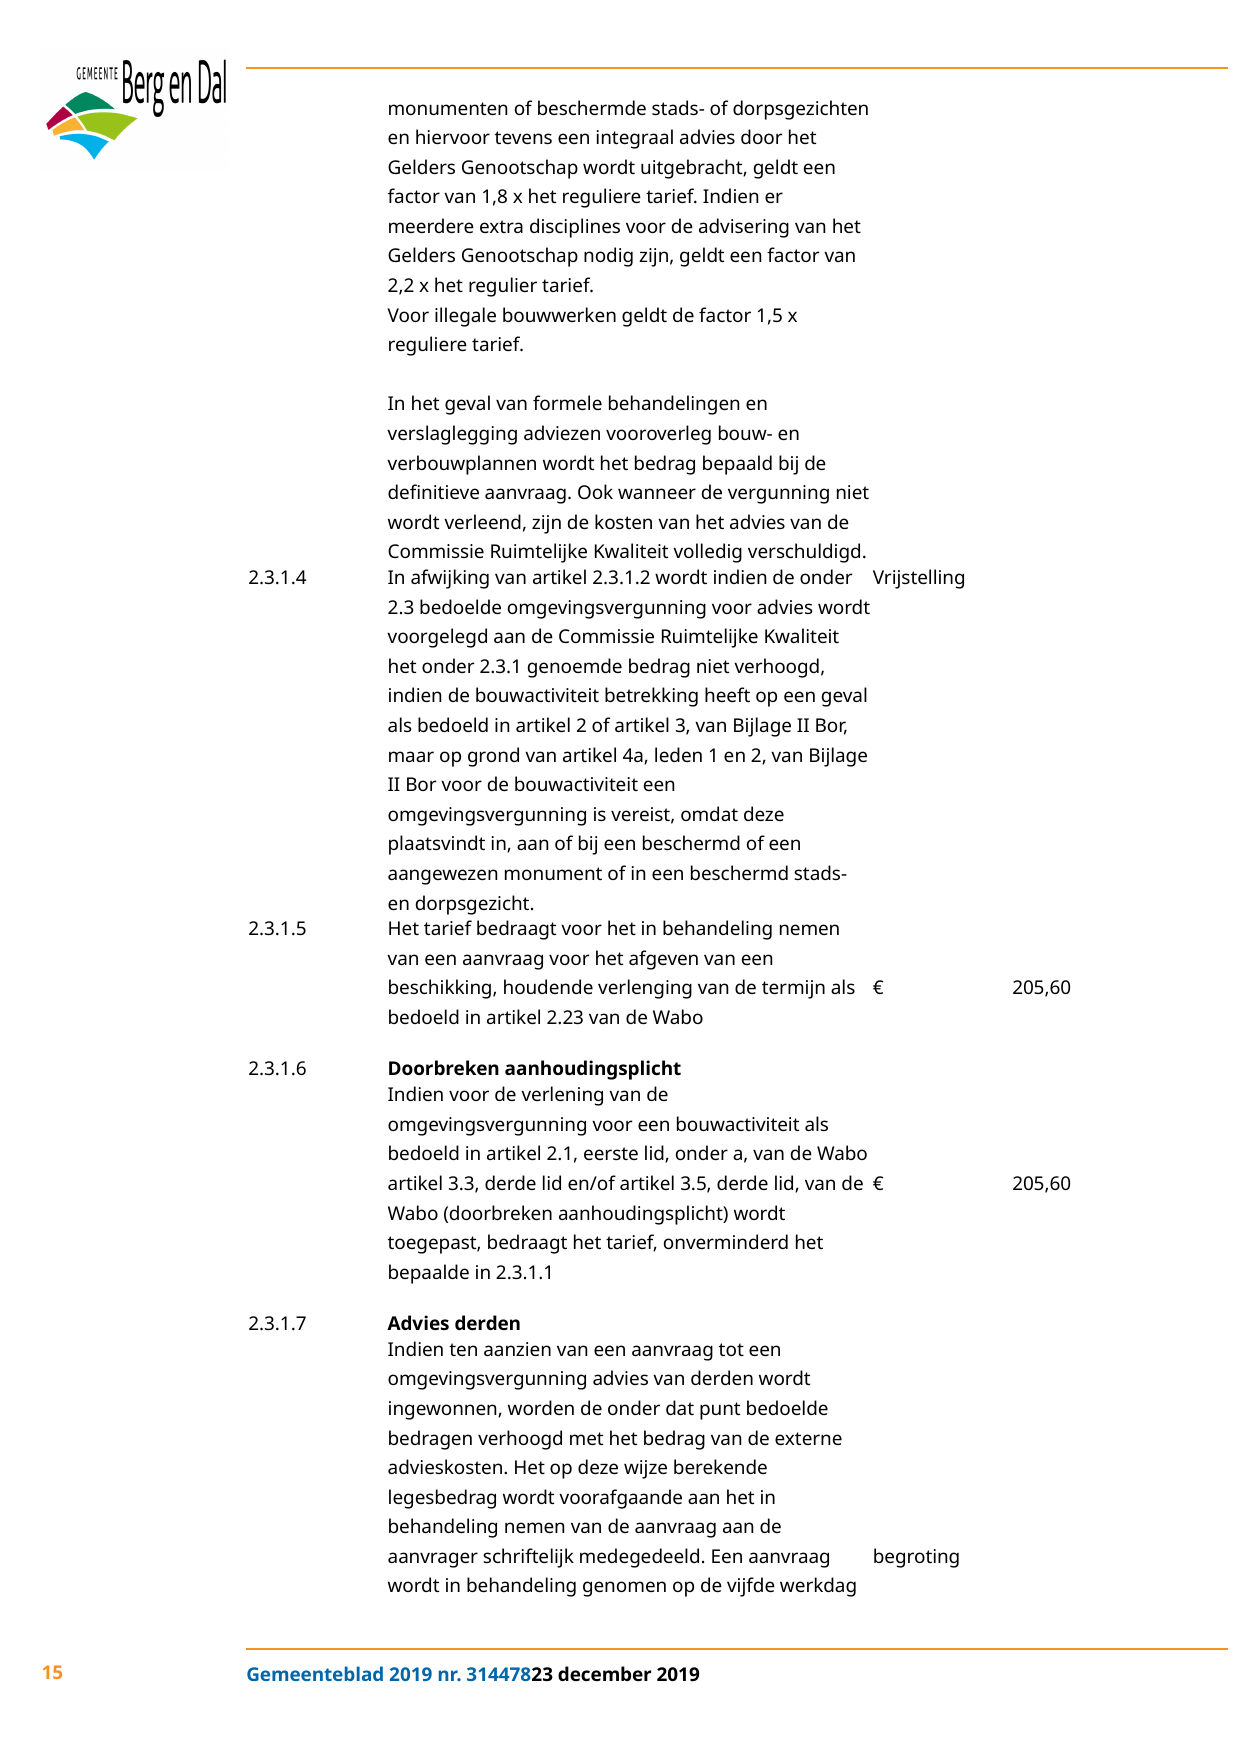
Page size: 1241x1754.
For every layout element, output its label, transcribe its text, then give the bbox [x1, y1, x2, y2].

table_cell [873, 1030, 1152, 1056]
table_cell Advies derden [388, 1310, 873, 1336]
table_cell 2.3.1.6 [248, 1056, 387, 1081]
table_cell [873, 95, 1152, 564]
table_cell In afwijking van artikel 2.3.1.2 wordt indien de onder 2.3 bedoelde omgevingsvergunning voor advies wordt voorgelegd aan de Commissie Ruimtelijke Kwaliteit het onder 2.3.1 genoemde bedrag niet verhoogd, indien de bouwactiviteit betrekking heeft op een geval als bedoeld in artikel 2 of artikel 3, van Bijlage II Bor, maar op grond van artikel 4a, leden 1 en 2, van Bijlage II Bor voor de bouwactiviteit een omgevingsvergunning is vereist, omdat deze plaatsvindt in, aan of bij een beschermd of een aangewezen monument of in een beschermd stads- en dorpsgezicht. [388, 564, 873, 915]
table_cell [248, 95, 387, 564]
table_cell 2.3.1.5 [248, 915, 387, 1030]
table_cell [248, 1285, 387, 1310]
table_cell Indien ten aanzien van een aanvraag tot een omgevingsvergunning advies van derden wordt ingewonnen, worden de onder dat punt bedoelde bedragen verhoogd met het bedrag van de externe advieskosten. Het op deze wijze berekende legesbedrag wordt voorafgaande aan het in behandeling nemen van de aanvraag aan de aanvrager schriftelijk medegedeeld. Een aanvraag wordt in behandeling genomen op de vijfde werkdag [388, 1336, 873, 1598]
table_cell € [873, 1081, 1012, 1284]
table_cell 2.3.1.4 [248, 564, 387, 915]
table_cell [388, 1285, 873, 1310]
table_cell [248, 1030, 387, 1056]
table_cell Het tarief bedraagt voor het in behandeling nemen van een aanvraag voor het afgeven van een beschikking, houdende verlenging van de termijn als bedoeld in artikel 2.23 van de Wabo [388, 915, 873, 1030]
table_cell 2.3.1.7 [248, 1310, 387, 1336]
picture [41, 47, 231, 172]
table_cell [248, 1081, 387, 1284]
table_cell [873, 1285, 1152, 1310]
table_cell [873, 1056, 1152, 1081]
table_cell [873, 1310, 1152, 1336]
table_cell [388, 1030, 873, 1056]
table_cell monumenten of beschermde stads- of dorpsgezichten en hiervoor tevens een integraal advies door het Gelders Genootschap wordt uitgebracht, geldt een factor van 1,8 x het reguliere tarief. Indien er meerdere extra disciplines voor de advisering van het Gelders Genootschap nodig zijn, geldt een factor van 2,2 x het regulier tarief. Voor illegale bouwwerken geldt de factor 1,5 x reguliere tarief. In het geval van formele behandelingen en verslaglegging adviezen vooroverleg bouw- en verbouwplannen wordt het bedrag bepaald bij de definitieve aanvraag. Ook wanneer de vergunning niet wordt verleend, zijn de kosten van het advies van de Commissie Ruimtelijke Kwaliteit volledig verschuldigd. [388, 95, 873, 564]
table_cell [248, 1336, 387, 1598]
table_cell begroting [873, 1336, 1152, 1598]
table_cell 205,60 [1012, 915, 1152, 1030]
table_cell Vrijstelling [873, 564, 1152, 915]
table_cell € [873, 915, 1012, 1030]
table_cell Doorbreken aanhoudingsplicht [388, 1056, 873, 1081]
table_cell Indien voor de verlening van de omgevingsvergunning voor een bouwactiviteit als bedoeld in artikel 2.1, eerste lid, onder a, van de Wabo artikel 3.3, derde lid en/of artikel 3.5, derde lid, van de Wabo (doorbreken aanhoudingsplicht) wordt toegepast, bedraagt het tarief, onverminderd het bepaalde in 2.3.1.1 [388, 1081, 873, 1284]
table_cell 205,60 [1012, 1081, 1152, 1284]
